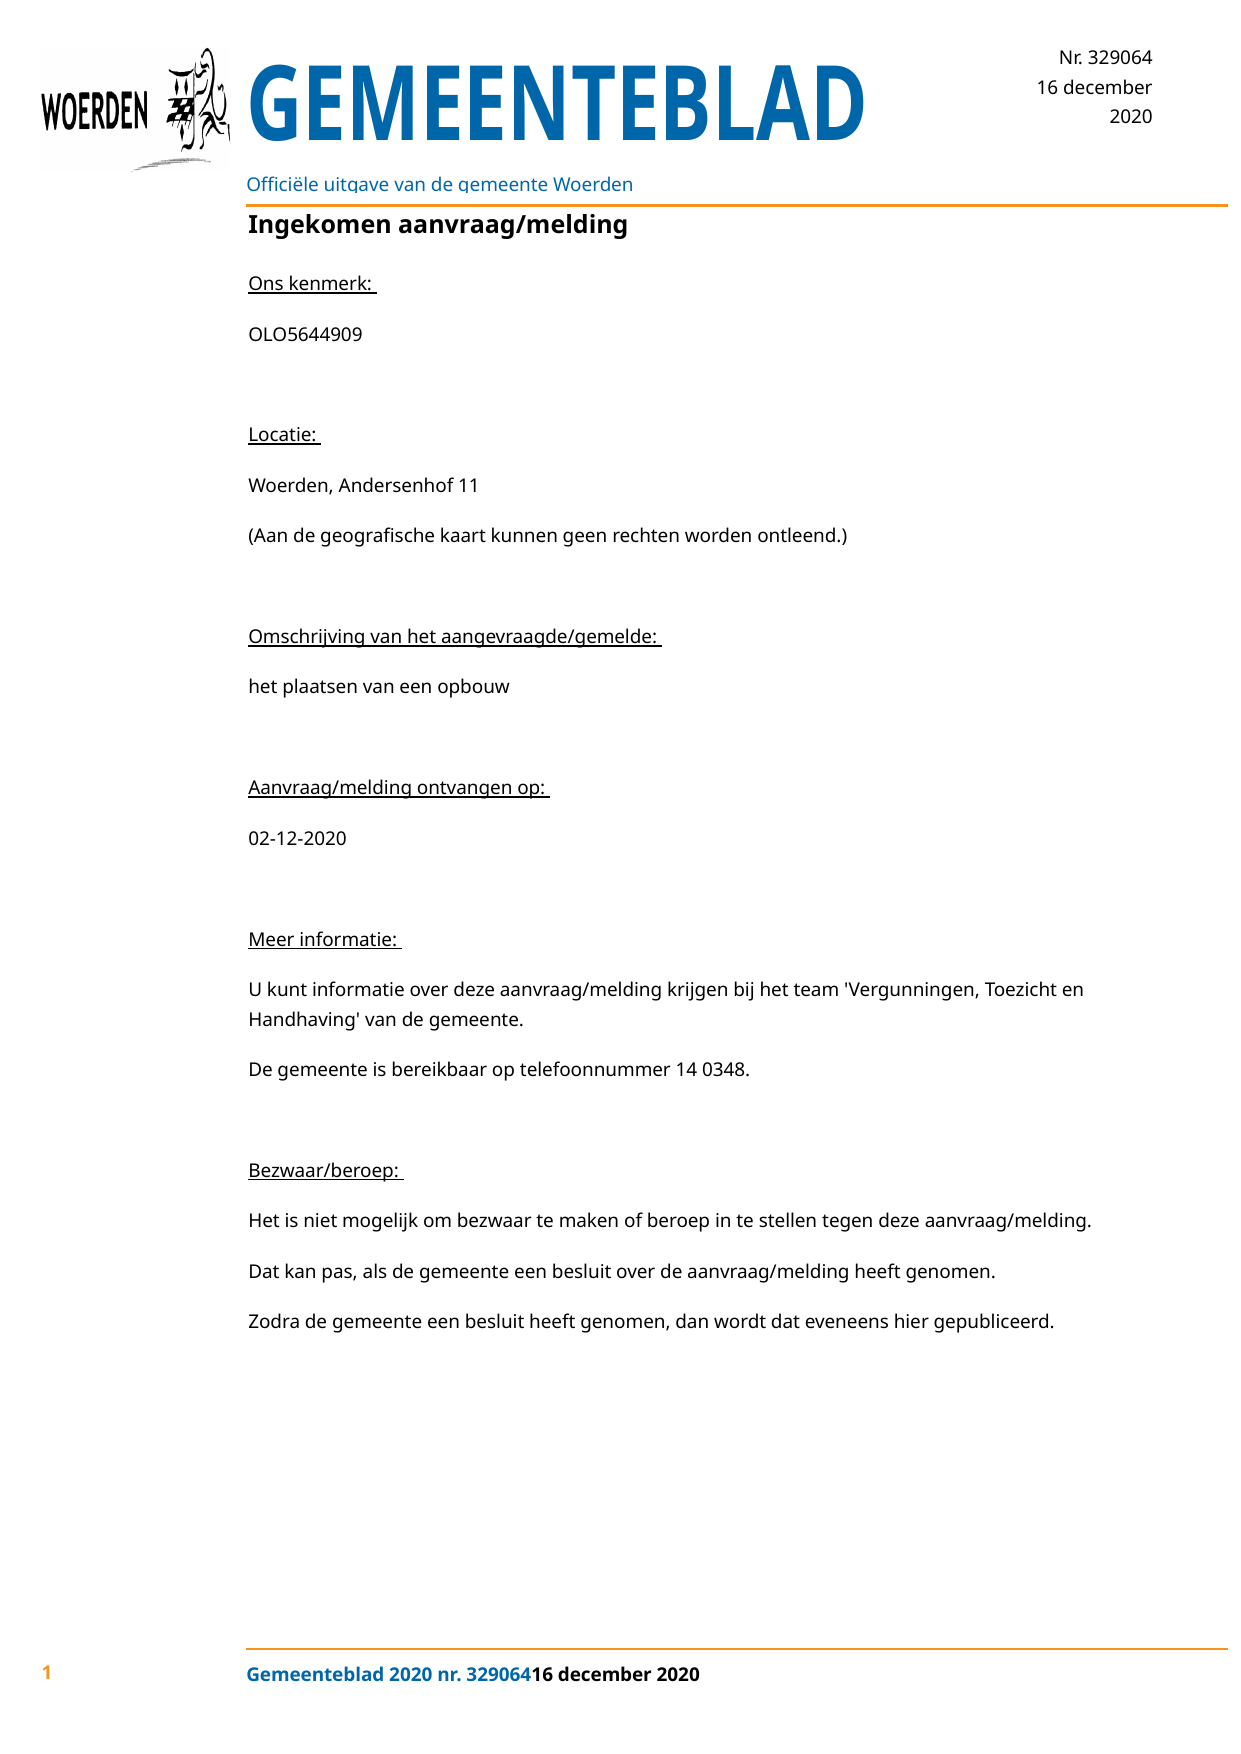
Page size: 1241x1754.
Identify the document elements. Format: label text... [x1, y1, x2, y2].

text Ons kenmerk: [248, 270, 1152, 296]
text Aanvraag/melding ontvangen op: [248, 774, 1152, 800]
text het plaatsen van een opbouw [248, 674, 1152, 699]
text De gemeente is bereikbaar op telefoonnummer 14 0348. [248, 1056, 1152, 1082]
picture [41, 47, 231, 172]
text Bezwaar/beroep: [248, 1157, 1152, 1183]
text Het is niet mogelijk om bezwaar te maken of beroep in te stellen tegen deze aanvraag/melding. [248, 1207, 1152, 1233]
text (Aan de geografische kaart kunnen geen rechten worden ontleend.) [248, 522, 1152, 548]
text Woerden, Andersenhof 11 [248, 472, 1152, 498]
text Ingekomen aanvraag/melding [248, 207, 1152, 241]
text U kunt informatie over deze aanvraag/melding krijgen bij het team 'Vergunningen, Toezicht en Handhaving' van de gemeente. [248, 976, 1152, 1031]
text 02-12-2020 [248, 825, 1152, 851]
text Omschrijving van het aangevraagde/gemelde: [248, 623, 1152, 649]
text Meer informatie: [248, 926, 1152, 951]
text Zodra de gemeente een besluit heeft genomen, dan wordt dat eveneens hier gepubliceerd. [248, 1308, 1152, 1334]
text OLO5644909 [248, 321, 1152, 346]
text Locatie: [248, 422, 1152, 447]
text Dat kan pas, als de gemeente een besluit over de aanvraag/melding heeft genomen. [248, 1258, 1152, 1283]
